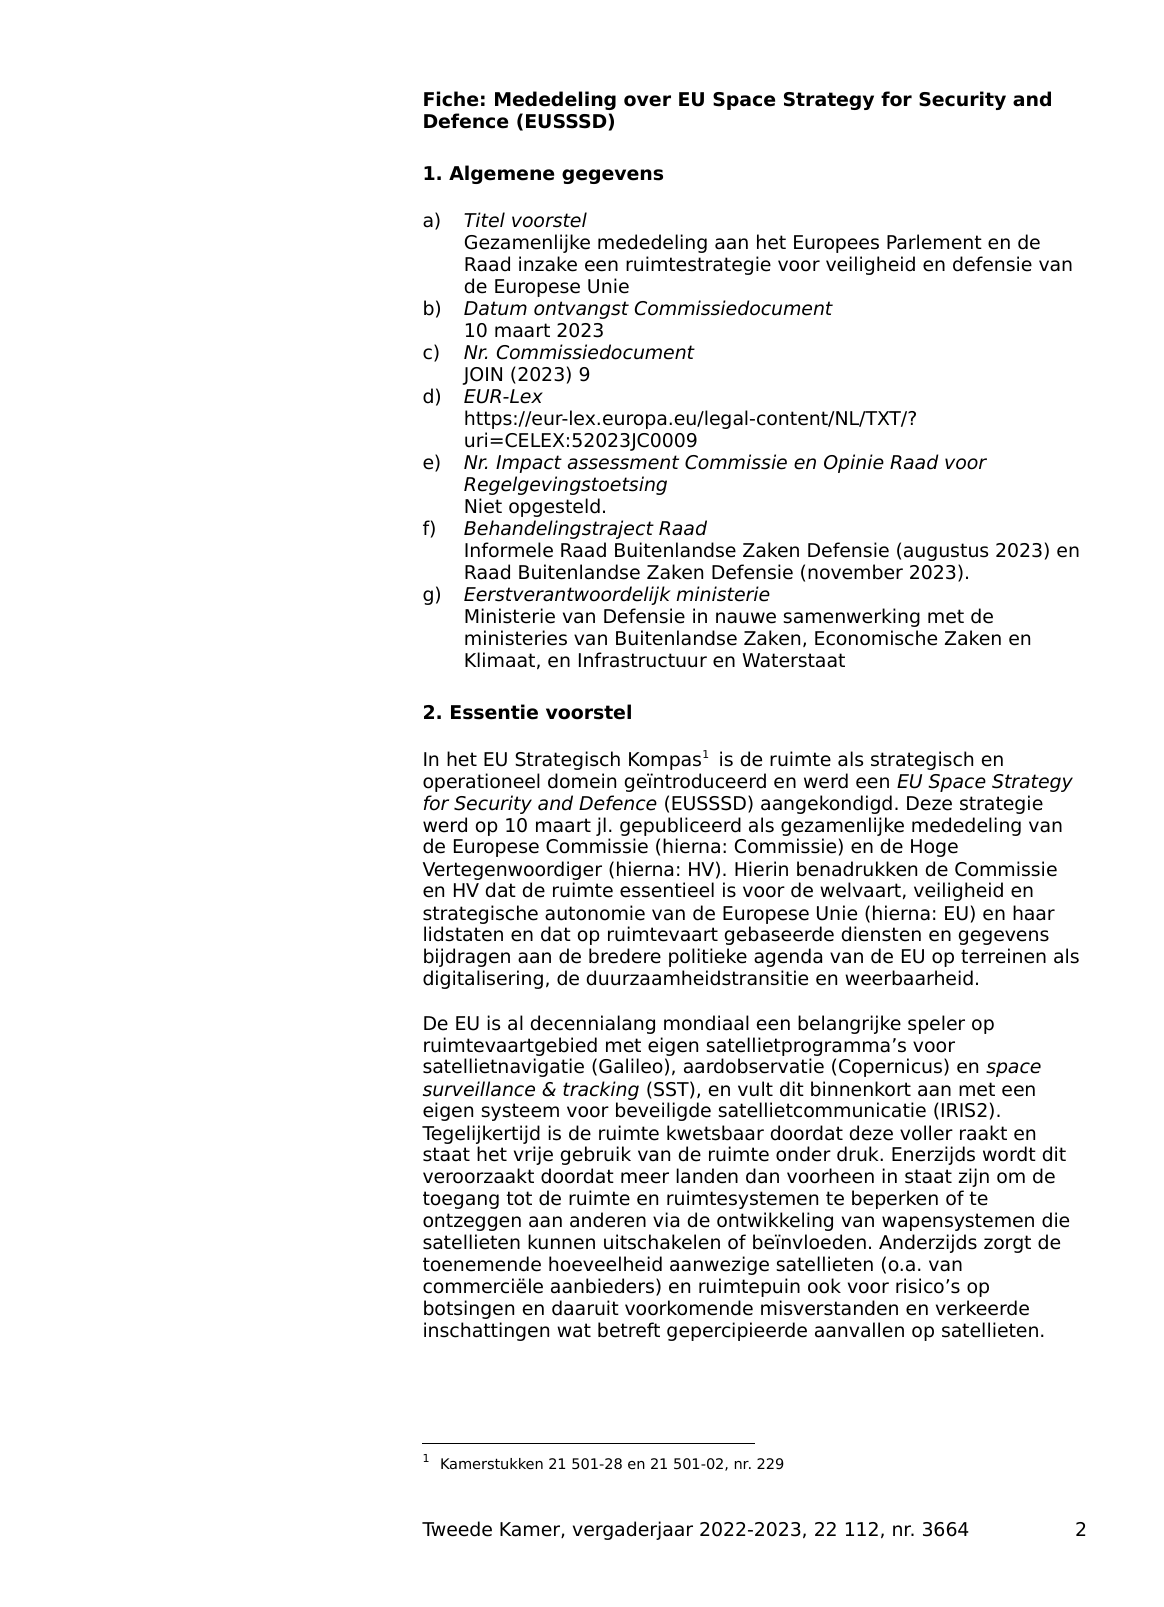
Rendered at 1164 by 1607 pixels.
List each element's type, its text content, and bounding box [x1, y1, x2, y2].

text e) Nr. Impact assessment Commissie en Opinie Raad voor Regelgevingstoetsing [422, 452, 1087, 496]
text a) Titel voorstel [422, 210, 1087, 232]
subtitle Fiche: Mededeling over EU Space Strategy for Security and Defence (EUSSSD) [422, 89, 1087, 133]
text JOIN (2023) 9 [464, 364, 1087, 386]
text c) Nr. Commissiedocument [422, 342, 1087, 364]
text d) EUR-Lex [422, 386, 1087, 408]
subtitle 1. Algemene gegevens [422, 163, 1087, 185]
text Kamerstukken 21 501-28 en 21 501-02, nr. 229 [422, 1452, 1087, 1474]
text 10 maart 2023 [464, 320, 1087, 342]
text De EU is al decennialang mondiaal een belangrijke speler op ruimtevaartgebied met eigen satellietprogramma’s voor satellietnavigatie (Galileo), aardobservatie (Copernicus) en space surveillance & tracking (SST), en vult dit binnenkort aan met een eigen systeem voor beveiligde satellietcommunicatie (IRIS2). Tegelijkertijd is de ruimte kwetsbaar doordat deze voller raakt en staat het vrije gebruik van de ruimte onder druk. Enerzijds wordt dit veroorzaakt doordat meer landen dan voorheen in staat zijn om de toegang tot de ruimte en ruimtesystemen te beperken of te ontzeggen aan anderen via de ontwikkeling van wapensystemen die satellieten kunnen uitschakelen of beïnvloeden. Anderzijds zorgt de toenemende hoeveelheid aanwezige satellieten (o.a. van commerciële aanbieders) en ruimtepuin ook voor risico’s op botsingen en daaruit voorkomende misverstanden en verkeerde inschattingen wat betreft gepercipieerde aanvallen op satellieten. [422, 1012, 1087, 1342]
text f) Behandelingstraject Raad [422, 518, 1087, 540]
text g) Eerstverantwoordelijk ministerie [422, 584, 1087, 606]
subtitle 2. Essentie voorstel [422, 702, 1087, 723]
text Informele Raad Buitenlandse Zaken Defensie (augustus 2023) en Raad Buitenlandse Zaken Defensie (november 2023). [464, 540, 1087, 584]
text In het EU Strategisch Kompas is de ruimte als strategisch en operationeel domein geïntroduceerd en werd een EU Space Strategy for Security and Defence (EUSSSD) aangekondigd. Deze strategie werd op 10 maart jl. gepubliceerd als gezamenlijke mededeling van de Europese Commissie (hierna: Commissie) en de Hoge Vertegenwoordiger (hierna: HV). Hierin benadrukken de Commissie en HV dat de ruimte essentieel is voor de welvaart, veiligheid en strategische autonomie van de Europese Unie (hierna: EU) en haar lidstaten en dat op ruimtevaart gebaseerde diensten en gegevens bijdragen aan de bredere politieke agenda van de EU op terreinen als digitalisering, de duurzaamheidstransitie en weerbaarheid. [422, 748, 1087, 990]
text Niet opgesteld. [464, 496, 1087, 518]
text Gezamenlijke mededeling aan het Europees Parlement en de Raad inzake een ruimtestrategie voor veiligheid en defensie van de Europese Unie [464, 232, 1087, 298]
text https://eur-lex.europa.eu/legal-content/NL/TXT/?uri=CELEX:52023JC0009 [464, 408, 1087, 452]
text Ministerie van Defensie in nauwe samenwerking met de ministeries van Buitenlandse Zaken, Economische Zaken en Klimaat, en Infrastructuur en Waterstaat [464, 606, 1087, 672]
text b) Datum ontvangst Commissiedocument [422, 298, 1087, 320]
